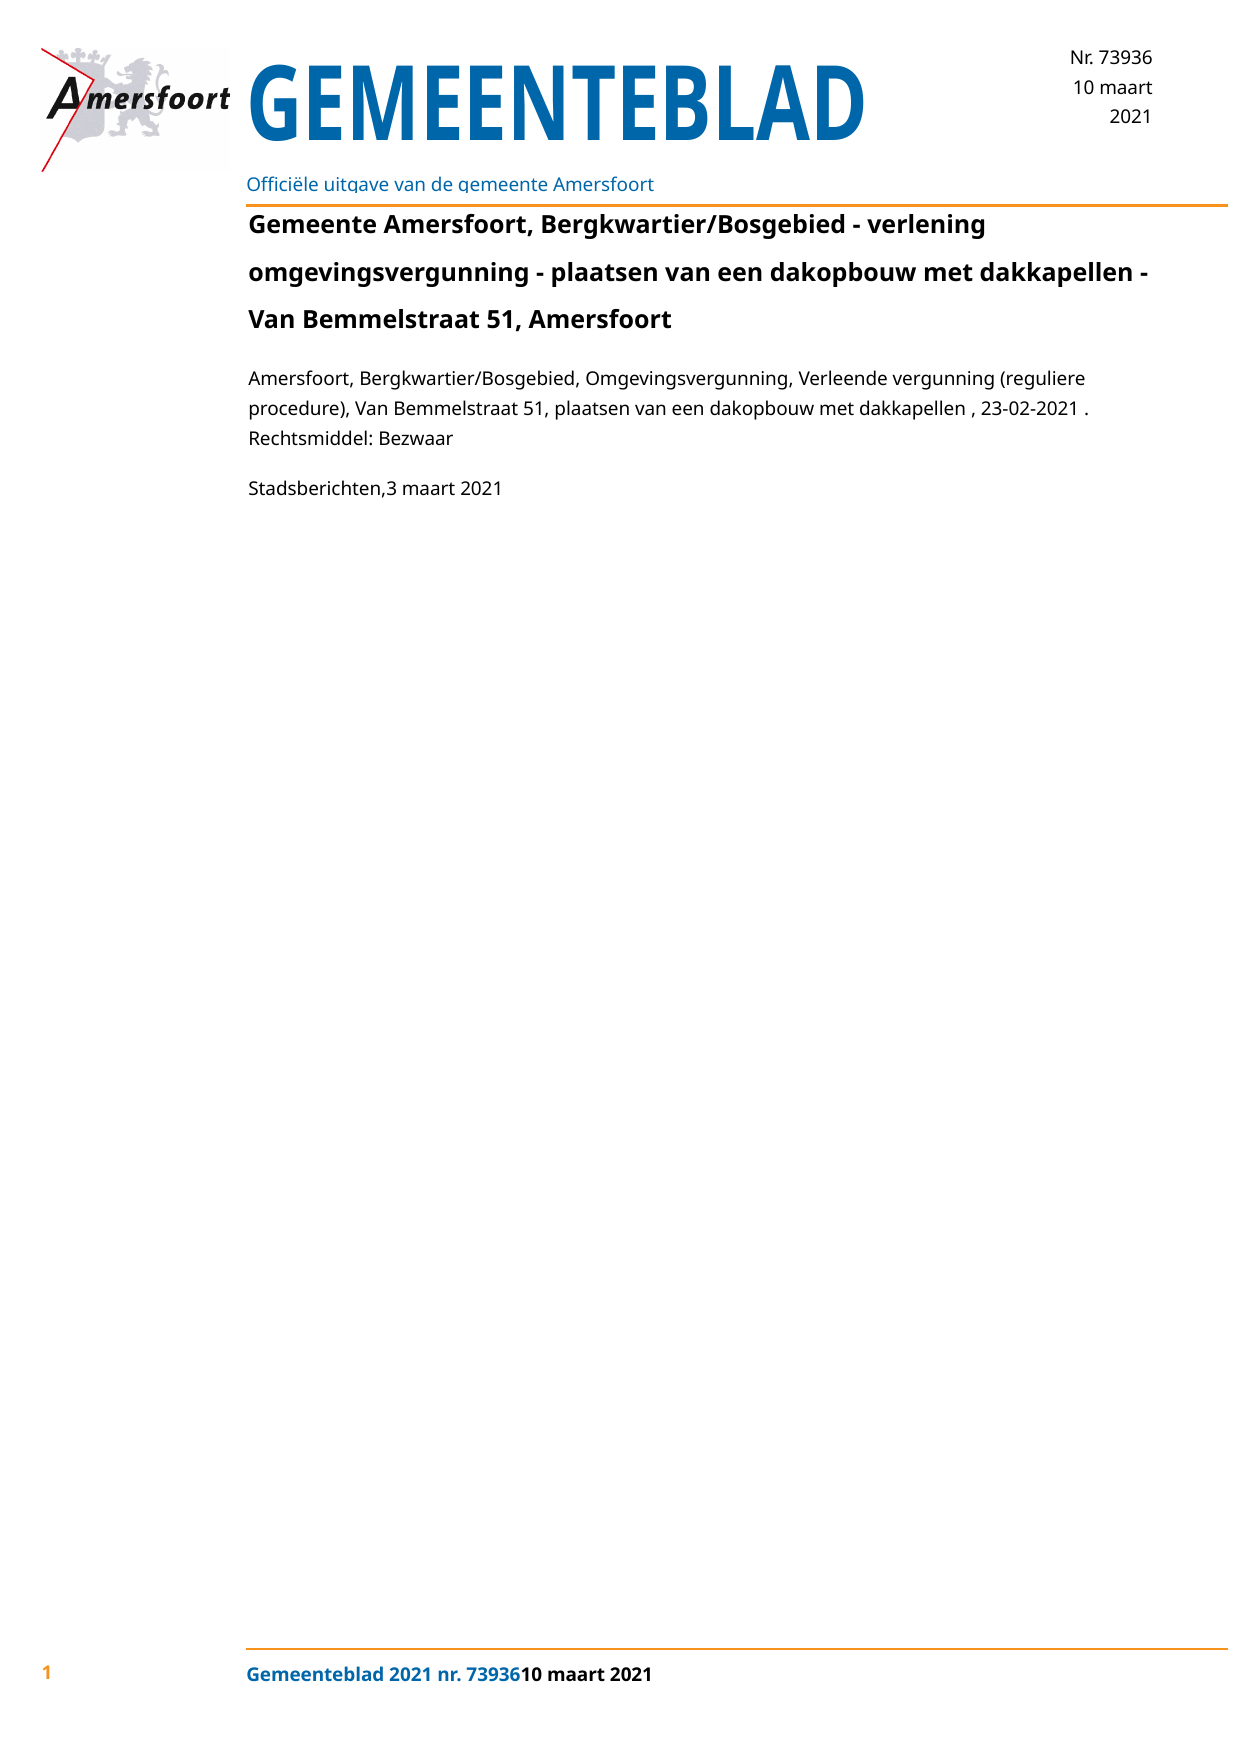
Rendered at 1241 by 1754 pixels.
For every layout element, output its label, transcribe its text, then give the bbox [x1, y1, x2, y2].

text Amersfoort, Bergkwartier/Bosgebied, Omgevingsvergunning, Verleende vergunning (reguliere procedure), Van Bemmelstraat 51, plaatsen van een dakopbouw met dakkapellen , 23-02-2021 . Rechtsmiddel: Bezwaar [248, 366, 1152, 450]
text Stadsberichten,3 maart 2021 [248, 475, 1152, 501]
picture [41, 47, 231, 172]
text Gemeente Amersfoort, Bergkwartier/Bosgebied - verlening omgevingsvergunning - plaatsen van een dakopbouw met dakkapellen - Van Bemmelstraat 51, Amersfoort [248, 207, 1152, 336]
